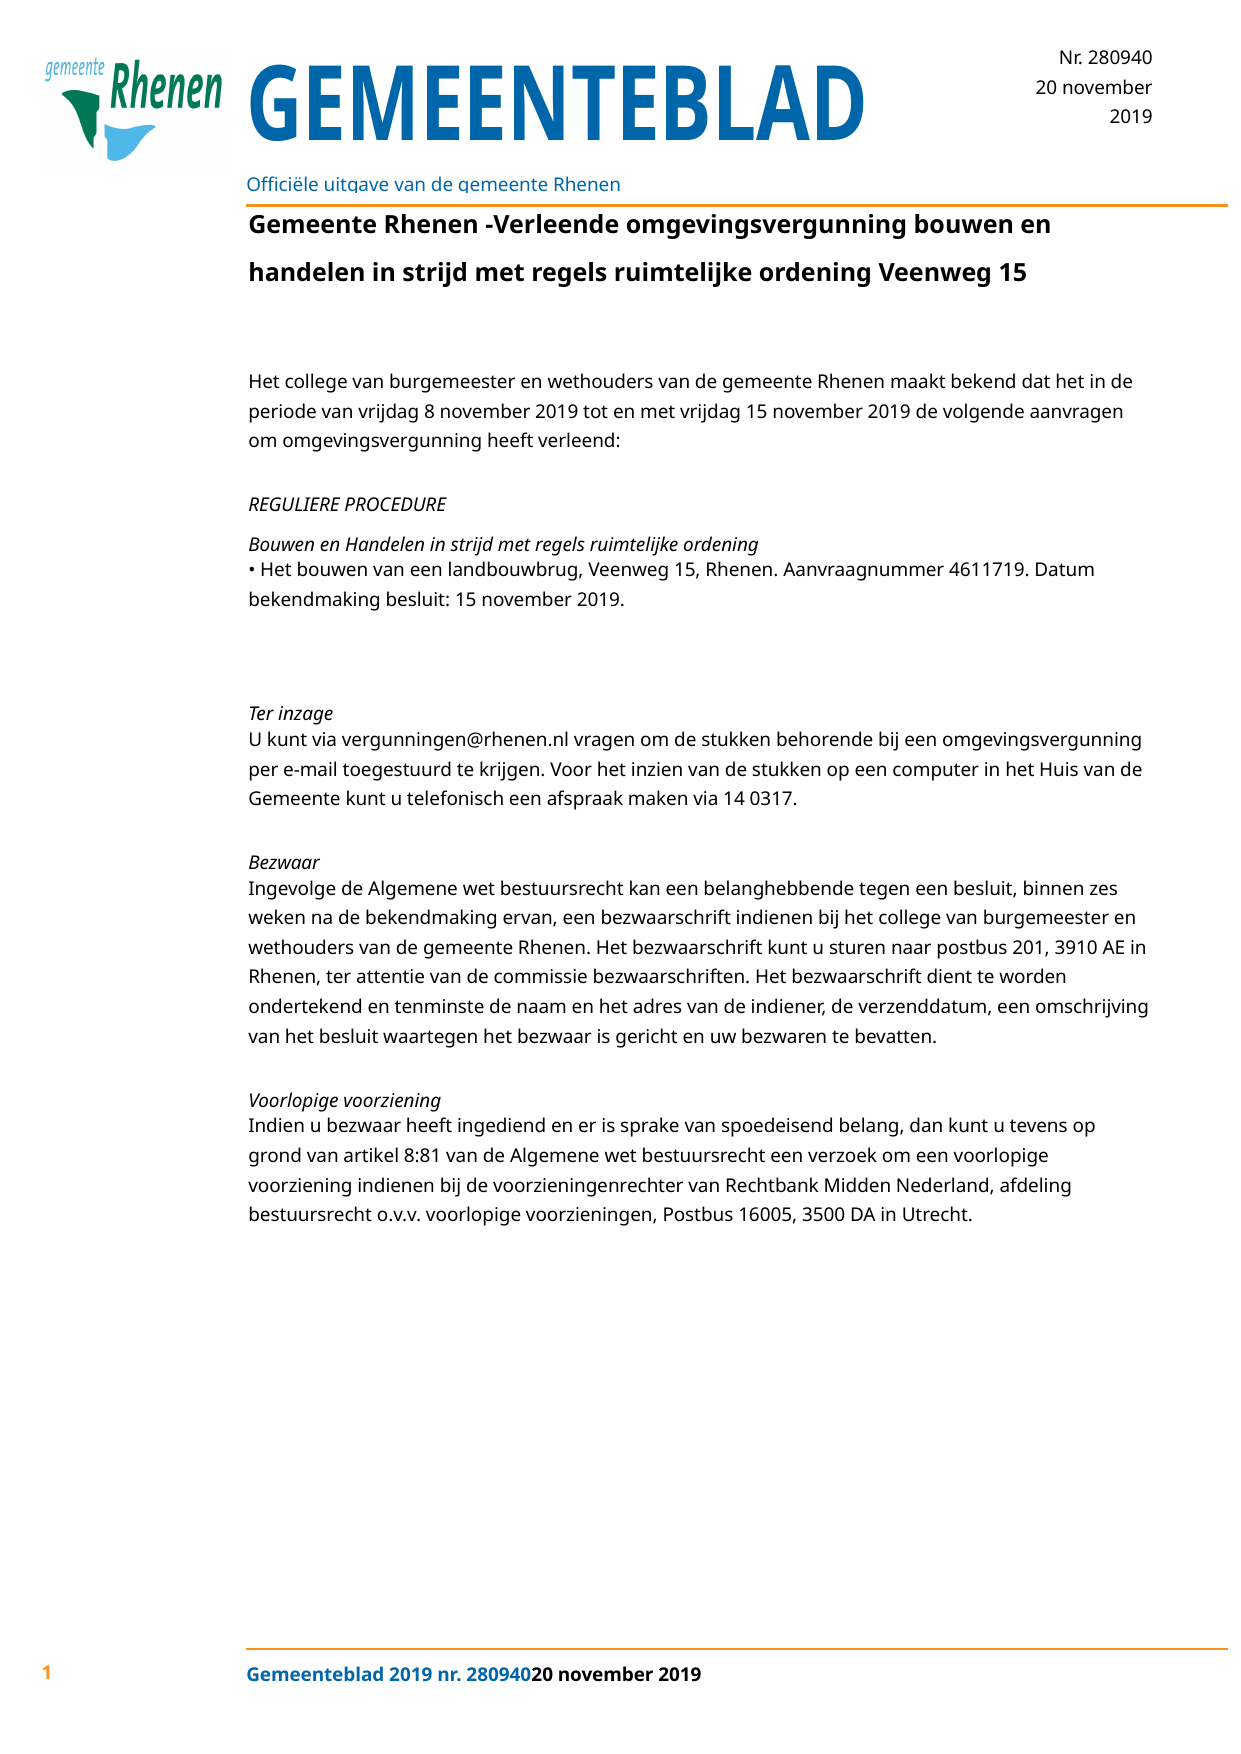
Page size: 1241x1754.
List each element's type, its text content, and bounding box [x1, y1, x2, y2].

text Voorlopige voorziening [248, 1087, 1152, 1113]
text Ingevolge de Algemene wet bestuursrecht kan een belanghebbende tegen een besluit, binnen zes weken na de bekendmaking ervan, een bezwaarschrift indienen bij het college van burgemeester en wethouders van de gemeente Rhenen. Het bezwaarschrift kunt u sturen naar postbus 201, 3910 AE in Rhenen, ter attentie van de commissie bezwaarschriften. Het bezwaarschrift dient te worden ondertekend en tenminste de naam en het adres van de indiener, de verzenddatum, een omschrijving van het besluit waartegen het bezwaar is gericht en uw bezwaren te bevatten. [248, 875, 1152, 1049]
text Indien u bezwaar heeft ingediend en er is sprake van spoedeisend belang, dan kunt u tevens op grond van artikel 8:81 van de Algemene wet bestuursrecht een verzoek om een voorlopige voorziening indienen bij de voorzieningenrechter van Rechtbank Midden Nederland, afdeling bestuursrecht o.v.v. voorlopige voorzieningen, Postbus 16005, 3500 DA in Utrecht. [248, 1113, 1152, 1227]
text Bouwen en Handelen in strijd met regels ruimtelijke ordening [248, 531, 1152, 556]
picture [41, 47, 231, 172]
text Ter inzage [248, 700, 1152, 726]
text • Het bouwen van een landbouwbrug, Veenweg 15, Rhenen. Aanvraagnummer 4611719. Datum bekendmaking besluit: 15 november 2019. [248, 556, 1152, 612]
text Gemeente Rhenen -Verleende omgevingsvergunning bouwen en handelen in strijd met regels ruimtelijke ordening Veenweg 15 [248, 207, 1152, 288]
text Het college van burgemeester en wethouders van de gemeente Rhenen maakt bekend dat het in de periode van vrijdag 8 november 2019 tot en met vrijdag 15 november 2019 de volgende aanvragen om omgevingsvergunning heeft verleend: [248, 368, 1152, 453]
text Bezwaar [248, 849, 1152, 875]
text U kunt via vergunningen@rhenen.nl vragen om de stukken behorende bij een omgevingsvergunning per e-mail toegestuurd te krijgen. Voor het inzien van de stukken op een computer in het Huis van de Gemeente kunt u telefonisch een afspraak maken via 14 0317. [248, 726, 1152, 811]
text REGULIERE PROCEDURE [248, 491, 1152, 517]
